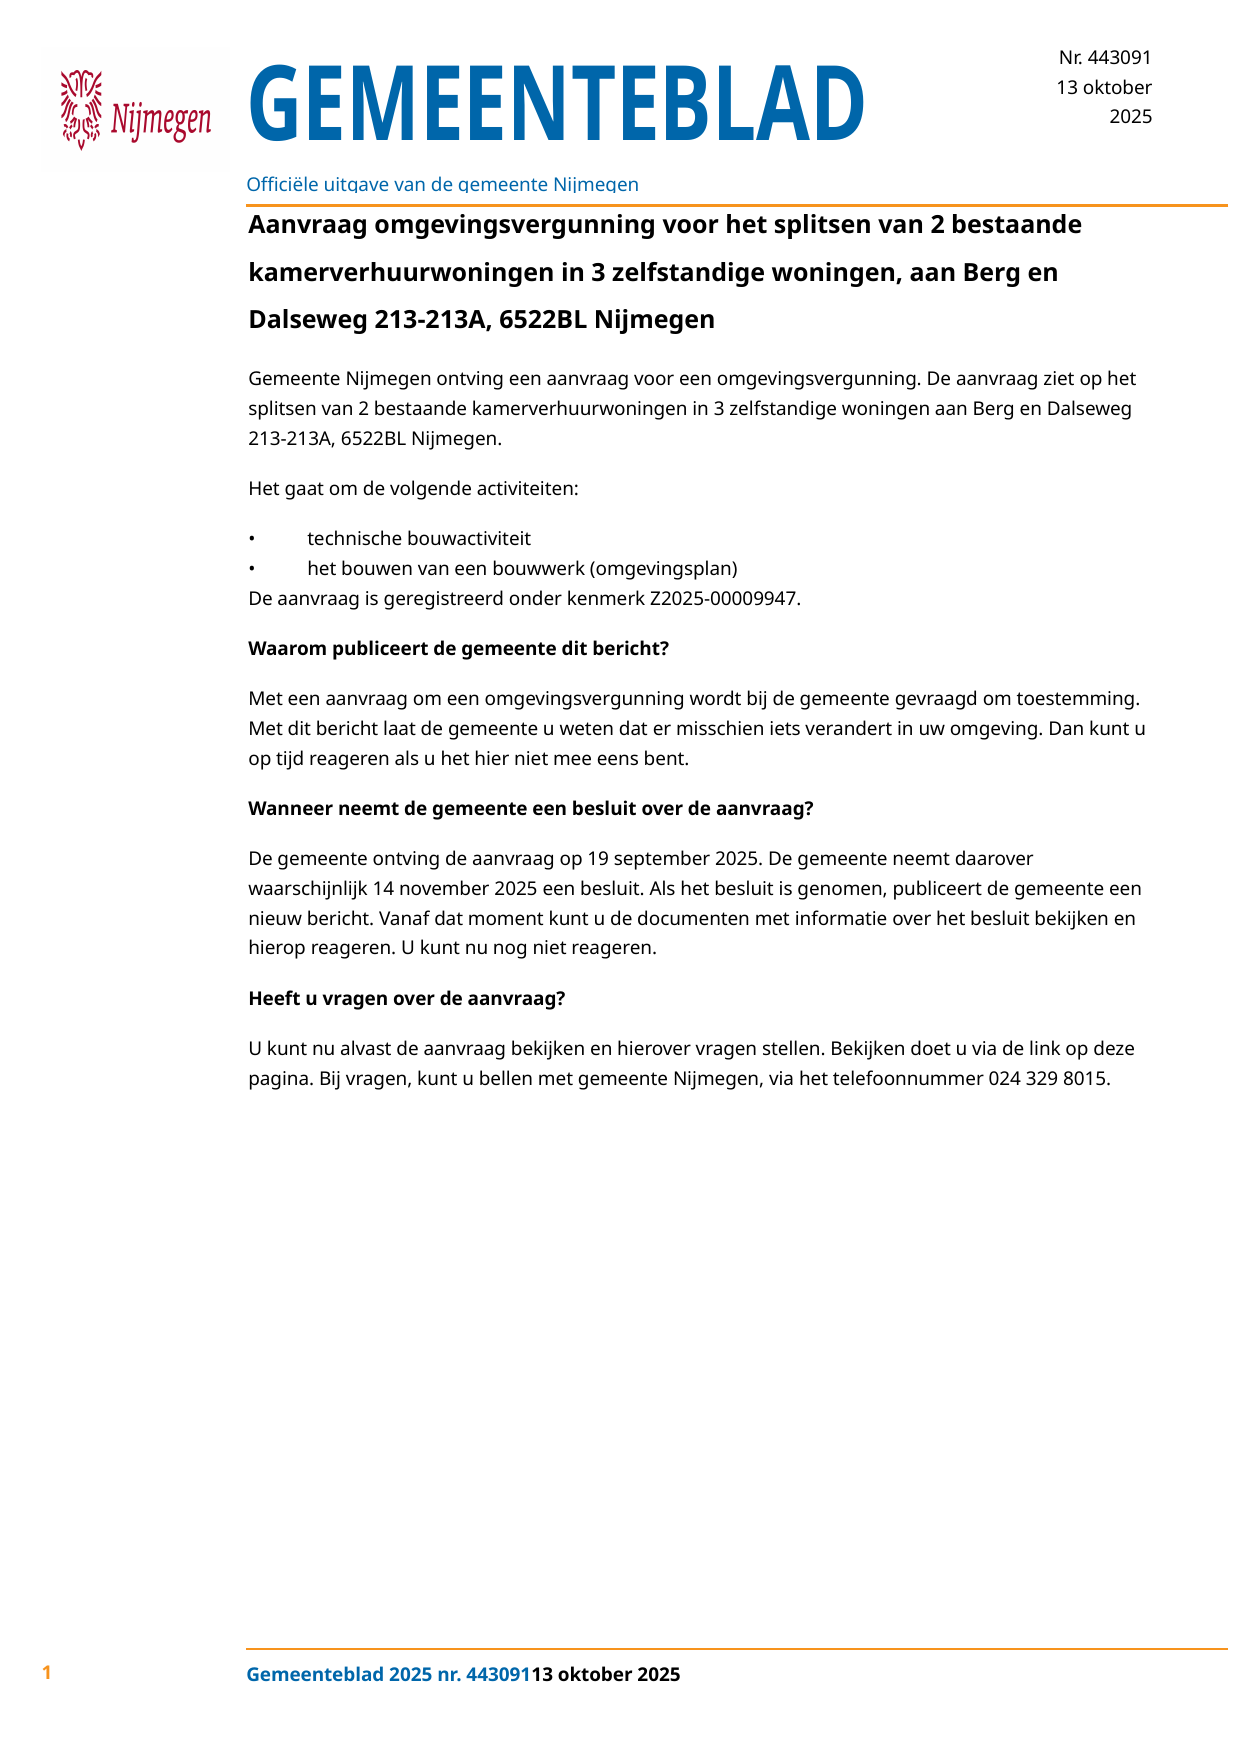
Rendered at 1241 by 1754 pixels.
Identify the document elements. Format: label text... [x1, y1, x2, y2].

text De aanvraag is geregistreerd onder kenmerk Z2025-00009947. [248, 585, 1152, 610]
text U kunt nu alvast de aanvraag bekijken en hierover vragen stellen. Bekijken doet u via de link op deze pagina. Bij vragen, kunt u bellen met gemeente Nijmegen, via het telefoonnummer 024 329 8015. [248, 1035, 1152, 1090]
text Met een aanvraag om een omgevingsvergunning wordt bij de gemeente gevraagd om toestemming. Met dit bericht laat de gemeente u weten dat er misschien iets verandert in uw omgeving. Dan kunt u op tijd reageren als u het hier niet mee eens bent. [248, 686, 1152, 770]
text Het gaat om de volgende activiteiten: [248, 475, 1152, 501]
text De gemeente ontving de aanvraag op 19 september 2025. De gemeente neemt daarover waarschijnlijk 14 november 2025 een besluit. Als het besluit is genomen, publiceert de gemeente een nieuw bericht. Vanaf dat moment kunt u de documenten met informatie over het besluit bekijken en hierop reageren. U kunt nu nog niet reageren. [248, 846, 1152, 960]
text Wanneer neemt de gemeente een besluit over de aanvraag? [248, 795, 1152, 821]
list technische bouwactiviteit [248, 526, 1152, 551]
text Gemeente Nijmegen ontving een aanvraag voor een omgevingsvergunning. De aanvraag ziet op het splitsen van 2 bestaande kamerverhuurwoningen in 3 zelfstandige woningen aan Berg en Dalseweg 213-213A, 6522BL Nijmegen. [248, 366, 1152, 450]
text Waarom publiceert de gemeente dit bericht? [248, 635, 1152, 661]
picture [41, 47, 231, 172]
text Heeft u vragen over de aanvraag? [248, 985, 1152, 1010]
text Aanvraag omgevingsvergunning voor het splitsen van 2 bestaande kamerverhuurwoningen in 3 zelfstandige woningen, aan Berg en Dalseweg 213-213A, 6522BL Nijmegen [248, 207, 1152, 336]
list het bouwen van een bouwwerk (omgevingsplan) [248, 555, 1152, 581]
